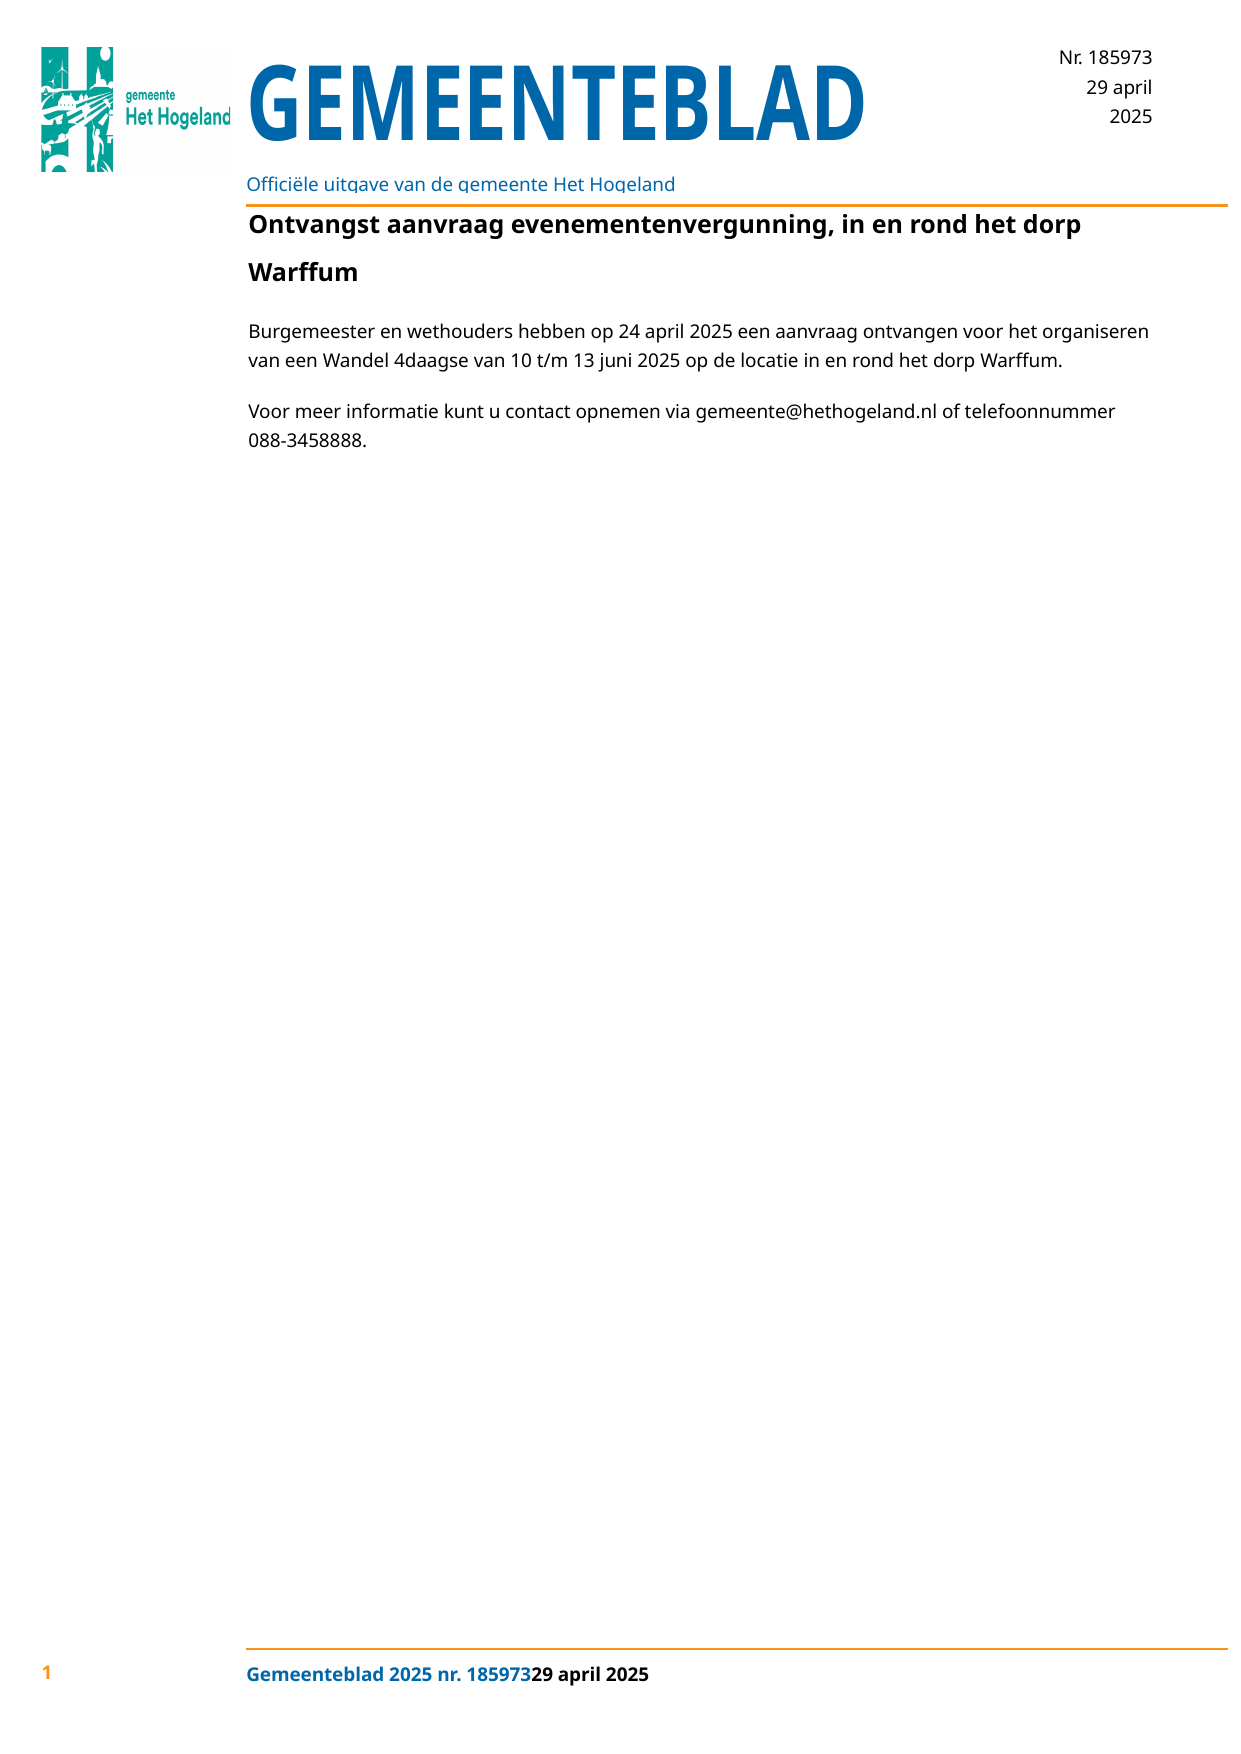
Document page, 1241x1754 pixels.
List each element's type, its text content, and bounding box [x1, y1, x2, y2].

text Burgemeester en wethouders hebben op 24 april 2025 een aanvraag ontvangen voor het organiseren van een Wandel 4daagse van 10 t/m 13 juni 2025 op de locatie in en rond het dorp Warffum. [248, 318, 1152, 373]
text Ontvangst aanvraag evenementenvergunning, in en rond het dorp Warffum [248, 207, 1152, 288]
picture [41, 47, 231, 172]
text Voor meer informatie kunt u contact opnemen via gemeente@hethogeland.nl of telefoonnummer 088-3458888. [248, 398, 1152, 453]
